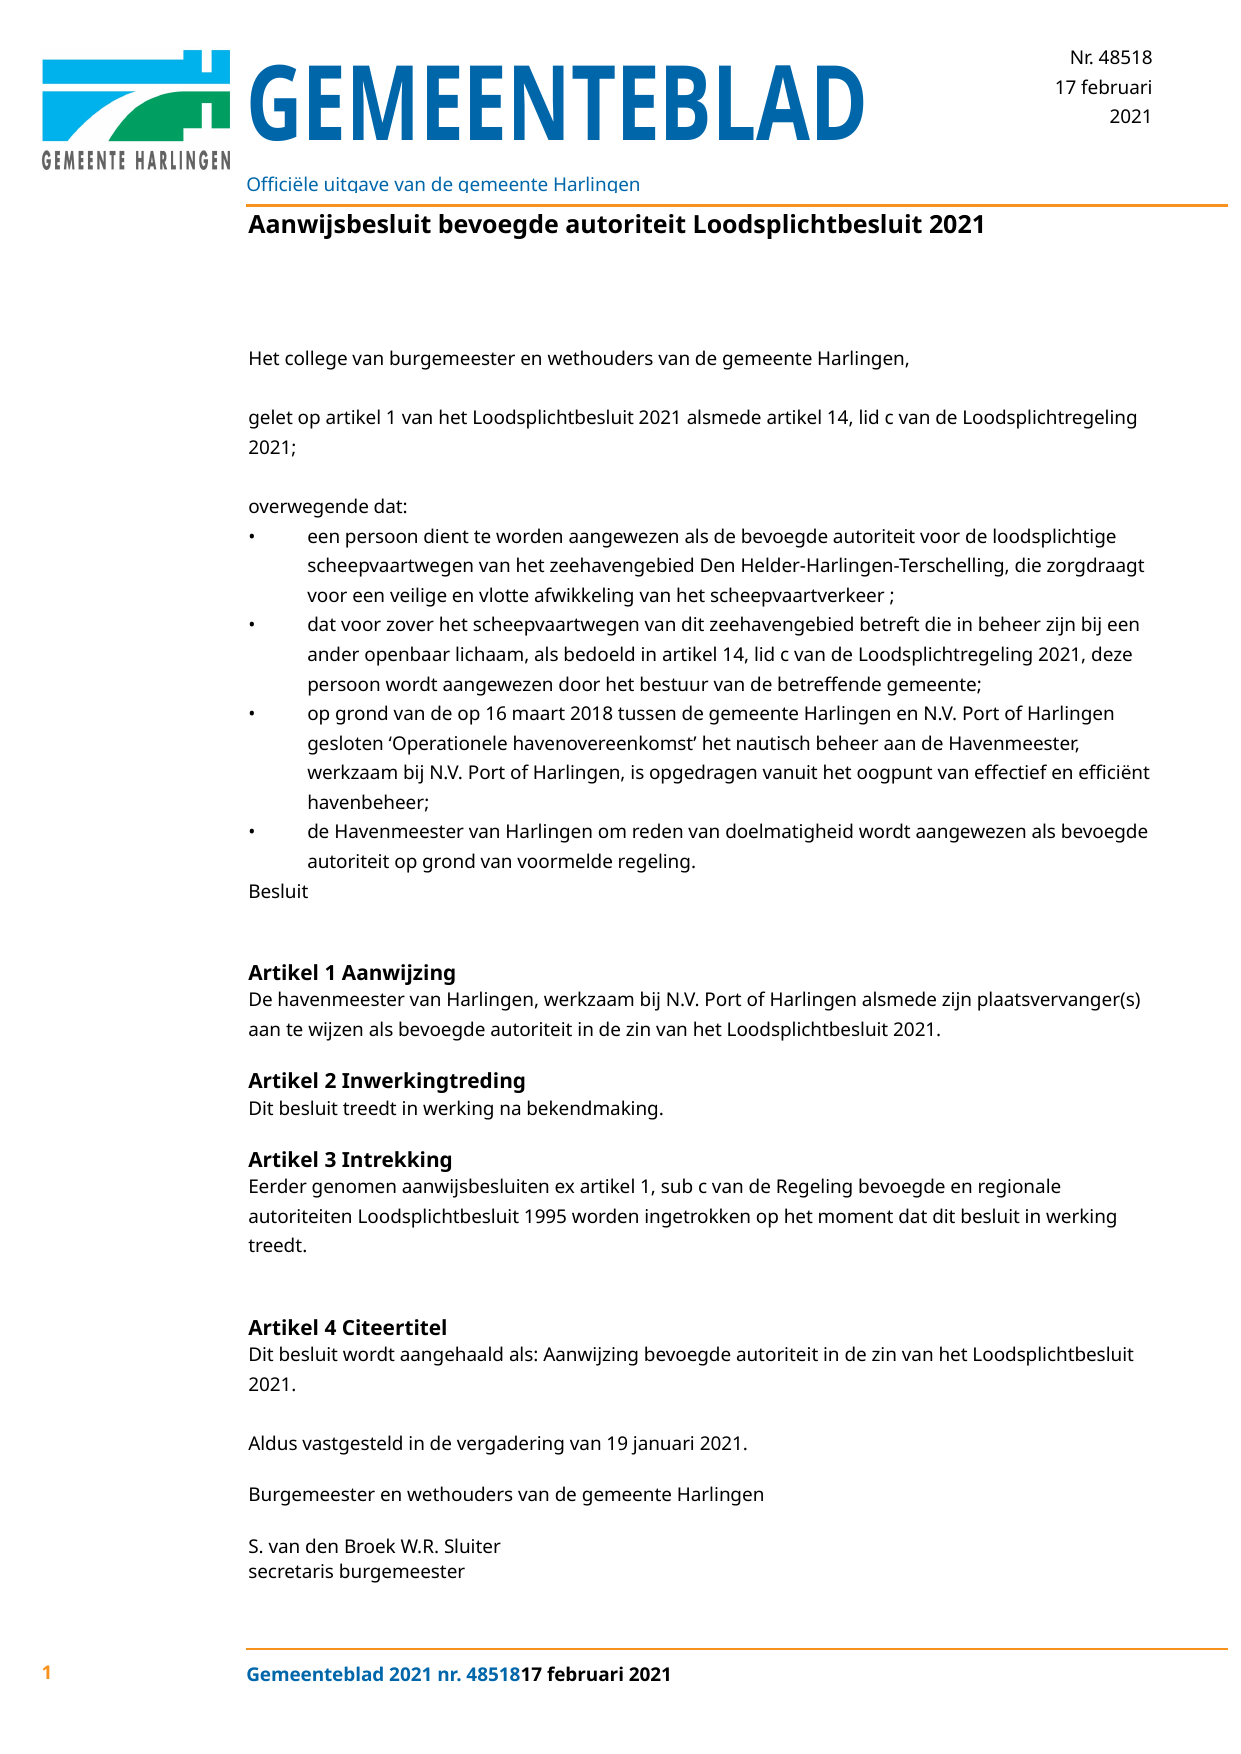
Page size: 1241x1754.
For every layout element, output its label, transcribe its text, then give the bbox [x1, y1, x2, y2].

text gelet op artikel 1 van het Loodsplichtbesluit 2021 alsmede artikel 14, lid c van de Loodsplichtregeling 2021; [248, 404, 1152, 460]
text Dit besluit treedt in werking na bekendmaking. [248, 1095, 1152, 1120]
text overwegende dat: [248, 493, 1152, 519]
list een persoon dient te worden aangewezen als de bevoegde autoriteit voor de loodsplichtige scheepvaartwegen van het zeehavengebied Den Helder-Harlingen-Terschelling, die zorgdraagt voor een veilige en vlotte afwikkeling van het scheepvaartverkeer ; [248, 523, 1152, 608]
text Artikel 4 Citeertitel [248, 1313, 1152, 1341]
text Artikel 2 Inwerkingtreding [248, 1066, 1152, 1095]
text Besluit [248, 878, 1152, 903]
list dat voor zover het scheepvaartwegen van dit zeehavengebied betreft die in beheer zijn bij een ander openbaar lichaam, als bedoeld in artikel 14, lid c van de Loodsplichtregeling 2021, deze persoon wordt aangewezen door het bestuur van de betreffende gemeente; [248, 612, 1152, 696]
text Artikel 1 Aanwijzing [248, 958, 1152, 986]
text S. van den Broek W.R. Sluiter [248, 1533, 1152, 1558]
text Artikel 3 Intrekking [248, 1145, 1152, 1173]
text De havenmeester van Harlingen, werkzaam bij N.V. Port of Harlingen alsmede zijn plaatsvervanger(s) aan te wijzen als bevoegde autoriteit in de zin van het Loodsplichtbesluit 2021. [248, 986, 1152, 1042]
picture [41, 47, 231, 172]
text Het college van burgemeester en wethouders van de gemeente Harlingen, [248, 345, 1152, 371]
list de Havenmeester van Harlingen om reden van doelmatigheid wordt aangewezen als bevoegde autoriteit op grond van voormelde regeling. [248, 819, 1152, 874]
text Burgemeester en wethouders van de gemeente Harlingen [248, 1481, 1152, 1507]
text Eerder genomen aanwijsbesluiten ex artikel 1, sub c van de Regeling bevoegde en regionale autoriteiten Loodsplichtbesluit 1995 worden ingetrokken op het moment dat dit besluit in werking treedt. [248, 1173, 1152, 1258]
text secretaris burgemeester [248, 1558, 1152, 1584]
text Aldus vastgesteld in de vergadering van 19 januari 2021. [248, 1430, 1152, 1456]
list op grond van de op 16 maart 2018 tussen de gemeente Harlingen en N.V. Port of Harlingen gesloten ‘Operationele havenovereenkomst’ het nautisch beheer aan de Havenmeester, werkzaam bij N.V. Port of Harlingen, is opgedragen vanuit het oogpunt van effectief en efficiënt havenbeheer; [248, 700, 1152, 815]
text Dit besluit wordt aangehaald als: Aanwijzing bevoegde autoriteit in de zin van het Loodsplichtbesluit 2021. [248, 1341, 1152, 1396]
text Aanwijsbesluit bevoegde autoriteit Loodsplichtbesluit 2021 [248, 207, 1152, 241]
